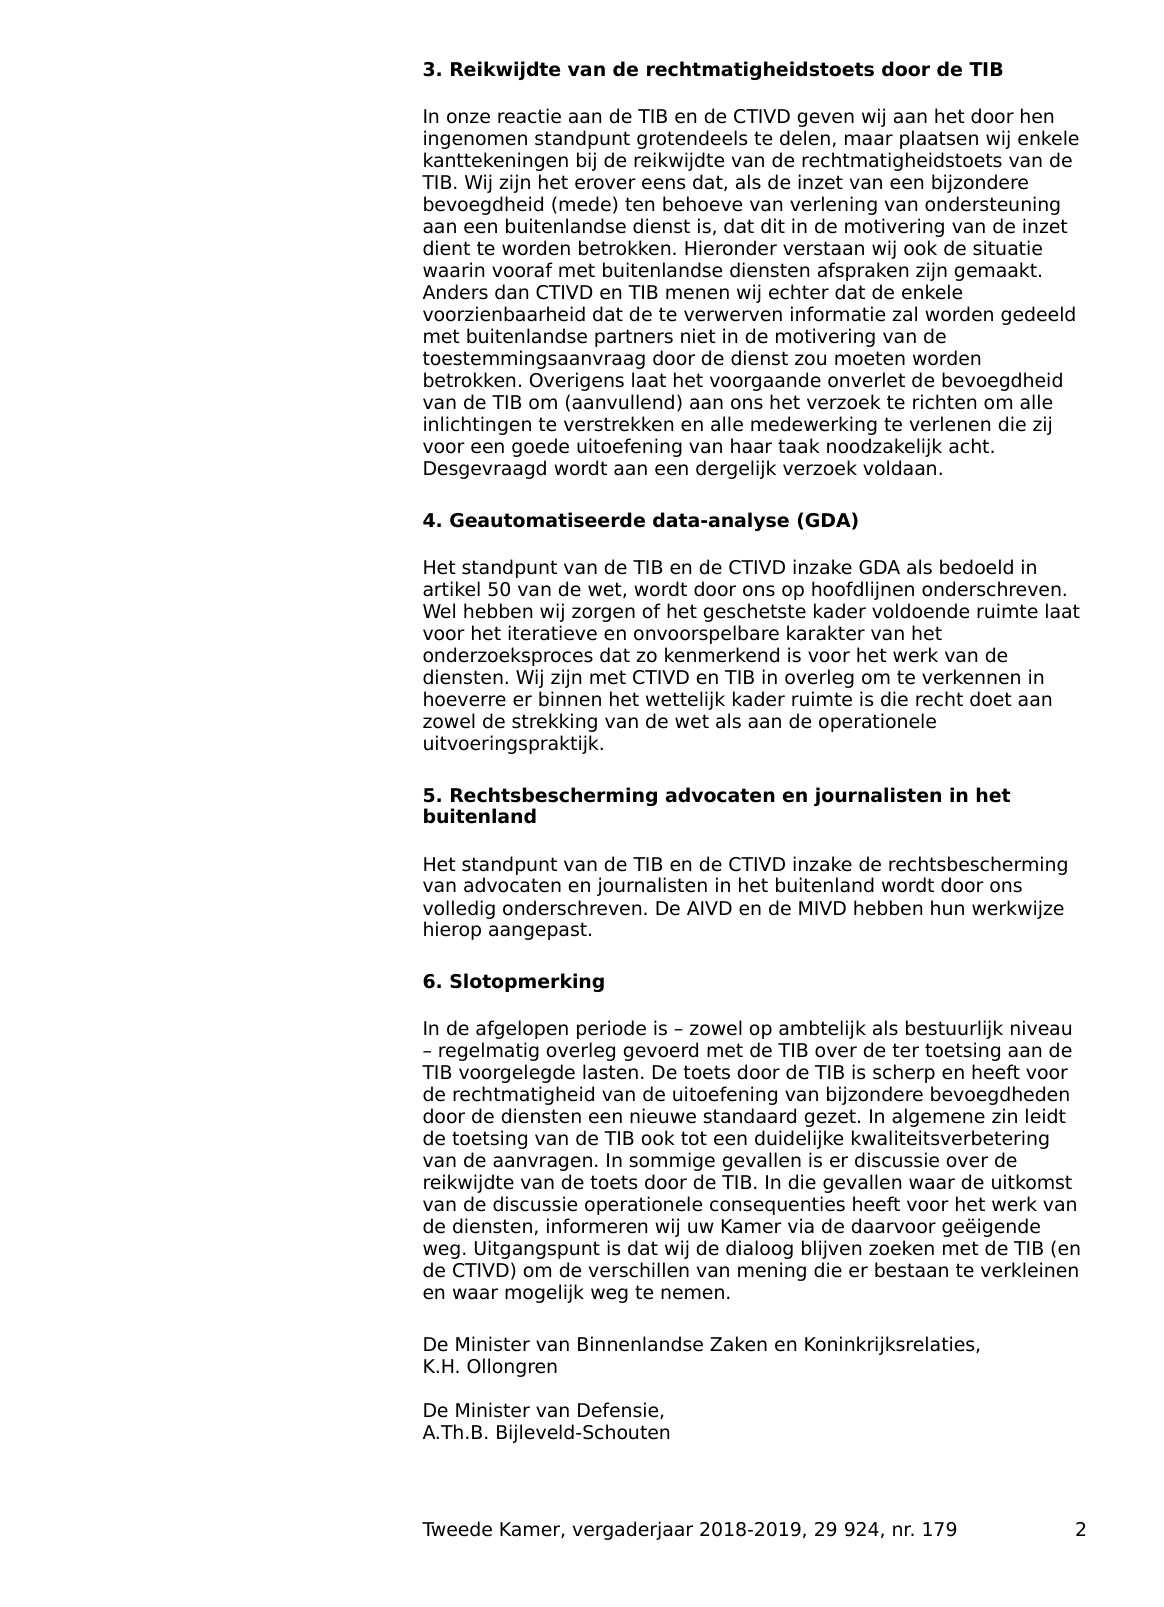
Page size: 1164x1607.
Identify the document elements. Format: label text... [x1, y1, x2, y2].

text De Minister van Binnenlandse Zaken en Koninkrijksrelaties, K.H. Ollongren [422, 1334, 1087, 1378]
text In de afgelopen periode is – zowel op ambtelijk als bestuurlijk niveau – regelmatig overleg gevoerd met de TIB over de ter toetsing aan de TIB voorgelegde lasten. De toets door de TIB is scherp en heeft voor de rechtmatigheid van de uitoefening van bijzondere bevoegdheden door de diensten een nieuwe standaard gezet. In algemene zin leidt de toetsing van de TIB ook tot een duidelijke kwaliteitsverbetering van de aanvragen. In sommige gevallen is er discussie over de reikwijdte van de toets door de TIB. In die gevallen waar de uitkomst van de discussie operationele consequenties heeft voor het werk van de diensten, informeren wij uw Kamer via de daarvoor geëigende weg. Uitgangspunt is dat wij de dialoog blijven zoeken met de TIB (en de CTIVD) om de verschillen van mening die er bestaan te verkleinen en waar mogelijk weg te nemen. [422, 1018, 1087, 1304]
text Het standpunt van de TIB en de CTIVD inzake de rechtsbescherming van advocaten en journalisten in het buitenland wordt door ons volledig onderschreven. De AIVD en de MIVD hebben hun werkwijze hierop aangepast. [422, 853, 1087, 941]
subtitle 5. Rechtsbescherming advocaten en journalisten in het buitenland [422, 784, 1087, 828]
subtitle 4. Geautomatiseerde data-analyse (GDA) [422, 510, 1087, 532]
text Het standpunt van de TIB en de CTIVD inzake GDA als bedoeld in artikel 50 van de wet, wordt door ons op hoofdlijnen onderschreven. Wel hebben wij zorgen of het geschetste kader voldoende ruimte laat voor het iteratieve en onvoorspelbare karakter van het onderzoeksproces dat zo kenmerkend is voor het werk van de diensten. Wij zijn met CTIVD en TIB in overleg om te verkennen in hoeverre er binnen het wettelijk kader ruimte is die recht doet aan zowel de strekking van de wet als aan de operationele uitvoeringspraktijk. [422, 557, 1087, 754]
text In onze reactie aan de TIB en de CTIVD geven wij aan het door hen ingenomen standpunt grotendeels te delen, maar plaatsen wij enkele kanttekeningen bij de reikwijdte van de rechtmatigheidstoets van de TIB. Wij zijn het erover eens dat, als de inzet van een bijzondere bevoegdheid (mede) ten behoeve van verlening van ondersteuning aan een buitenlandse dienst is, dat dit in de motivering van de inzet dient te worden betrokken. Hieronder verstaan wij ook de situatie waarin vooraf met buitenlandse diensten afspraken zijn gemaakt. Anders dan CTIVD en TIB menen wij echter dat de enkele voorzienbaarheid dat de te verwerven informatie zal worden gedeeld met buitenlandse partners niet in de motivering van de toestemmingsaanvraag door de dienst zou moeten worden betrokken. Overigens laat het voorgaande onverlet de bevoegdheid van de TIB om (aanvullend) aan ons het verzoek te richten om alle inlichtingen te verstrekken en alle medewerking te verlenen die zij voor een goede uitoefening van haar taak noodzakelijk acht. Desgevraagd wordt aan een dergelijk verzoek voldaan. [422, 106, 1087, 480]
subtitle 6. Slotopmerking [422, 971, 1087, 993]
subtitle 3. Reikwijdte van de rechtmatigheidstoets door de TIB [422, 59, 1087, 81]
text De Minister van Defensie, A.Th.B. Bijleveld-Schouten [422, 1400, 1087, 1444]
